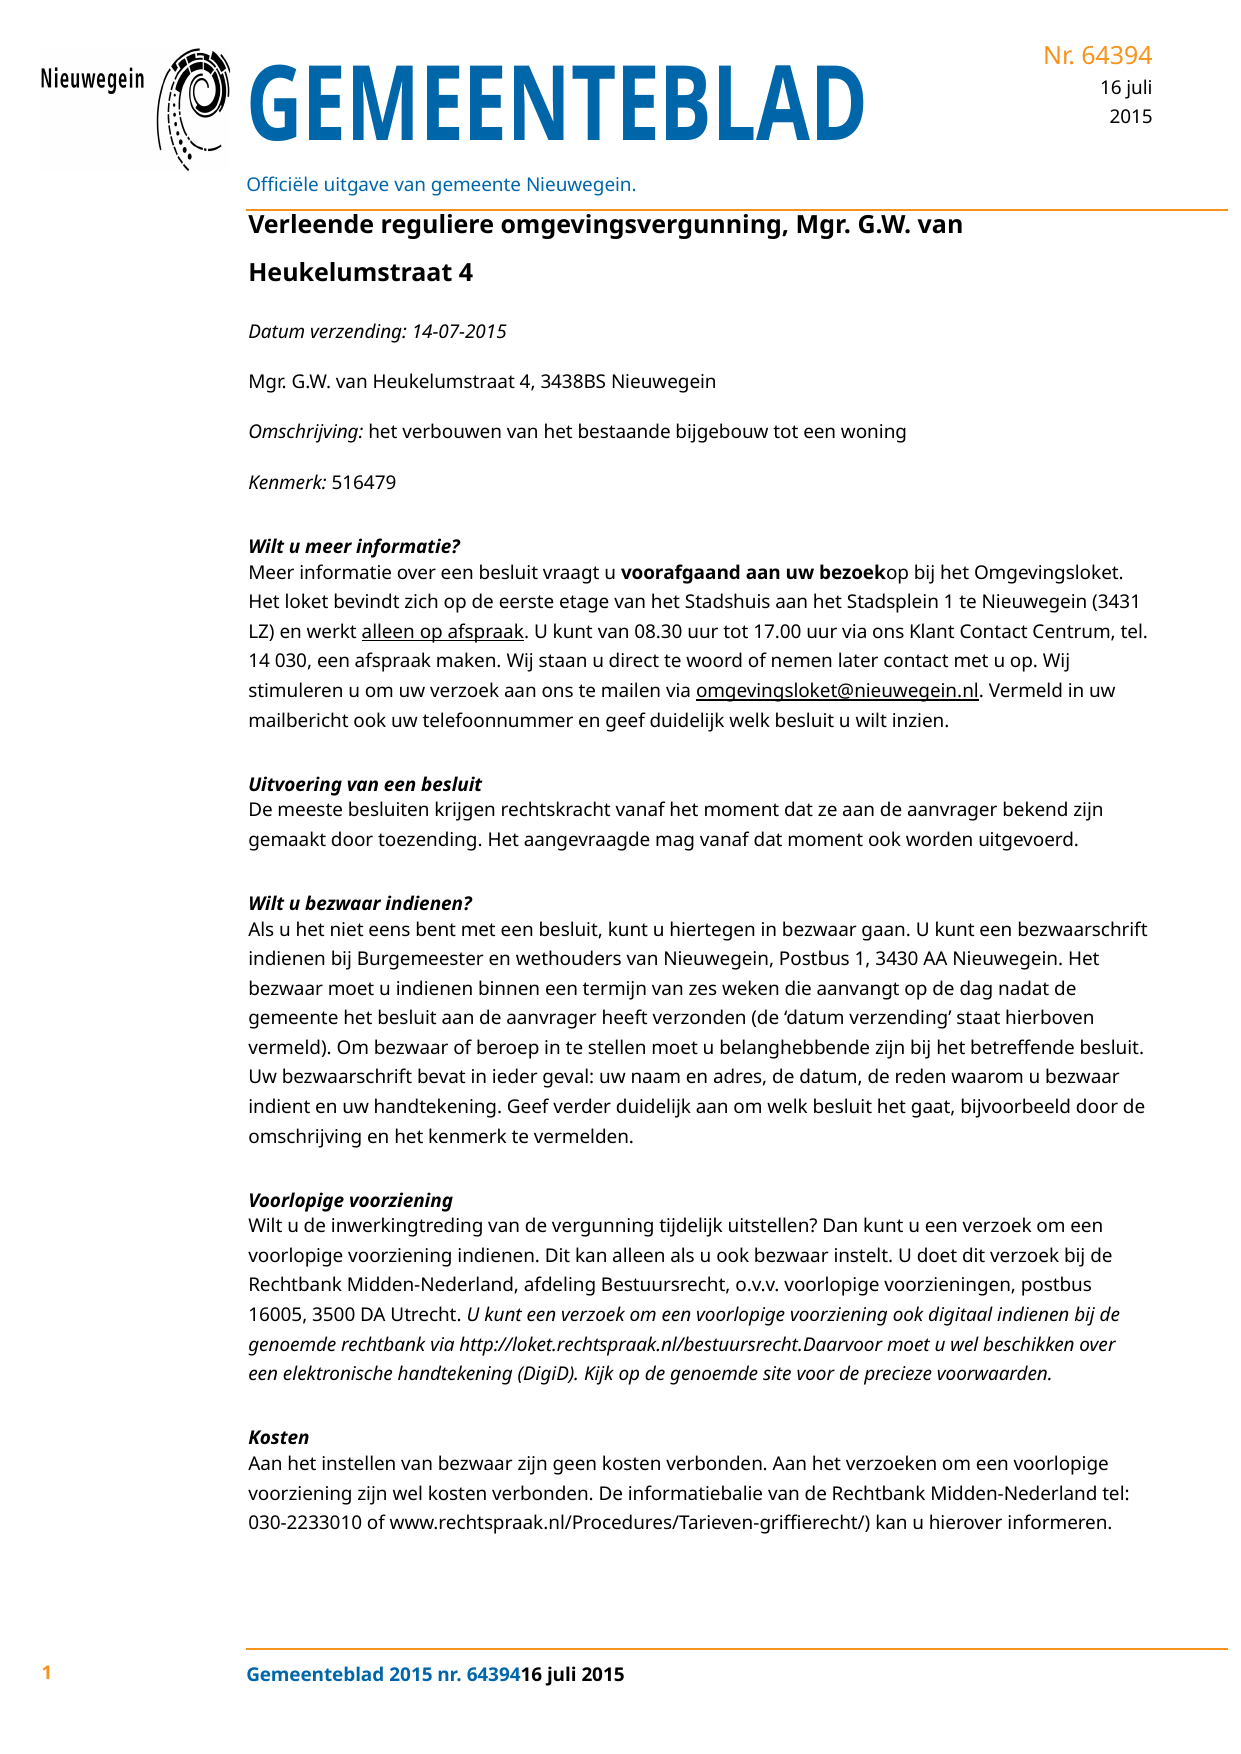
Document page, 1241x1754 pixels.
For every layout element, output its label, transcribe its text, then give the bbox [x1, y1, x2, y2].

text Voorlopige voorziening [248, 1187, 1152, 1212]
text Omschrijving: het verbouwen van het bestaande bijgebouw tot een woning [248, 419, 1152, 444]
picture [41, 47, 231, 172]
text Als u het niet eens bent met een besluit, kunt u hiertegen in bezwaar gaan. U kunt een bezwaarschrift indienen bij Burgemeester en wethouders van Nieuwegein, Postbus 1, 3430 AA Nieuwegein. Het bezwaar moet u indienen binnen een termijn van zes weken die aanvangt op de dag nadat de gemeente het besluit aan de aanvrager heeft verzonden (de ‘datum verzending’ staat hierboven vermeld). Om bezwaar of beroep in te stellen moet u belanghebbende zijn bij het betreffende besluit. Uw bezwaarschrift bevat in ieder geval: uw naam en adres, de datum, de reden waarom u bezwaar indient en uw handtekening. Geef verder duidelijk aan om welk besluit het gaat, bijvoorbeeld door de omschrijving en het kenmerk te vermelden. [248, 916, 1152, 1148]
text Aan het instellen van bezwaar zijn geen kosten verbonden. Aan het verzoeken om een voorlopige voorziening zijn wel kosten verbonden. De informatiebalie van de Rechtbank Midden-Nederland tel: 030-2233010 of www.rechtspraak.nl/Procedures/Tarieven-griffierecht/) kan u hierover informeren. [248, 1450, 1152, 1535]
text Kosten [248, 1424, 1152, 1450]
text Kenmerk: 516479 [248, 469, 1152, 495]
text Datum verzending: 14-07-2015 [248, 318, 1152, 344]
text De meeste besluiten krijgen rechtskracht vanaf het moment dat ze aan de aanvrager bekend zijn gemaakt door toezending. Het aangevraagde mag vanaf dat moment ook worden uitgevoerd. [248, 796, 1152, 852]
text Wilt u bezwaar indienen? [248, 890, 1152, 916]
text Uitvoering van een besluit [248, 771, 1152, 796]
text Verleende reguliere omgevingsvergunning, Mgr. G.W. van Heukelumstraat 4 [248, 211, 1152, 288]
text Mgr. G.W. van Heukelumstraat 4, 3438BS Nieuwegein [248, 368, 1152, 394]
text Meer informatie over een besluit vraagt u voorafgaand aan uw bezoekop bij het Omgevingsloket. Het loket bevindt zich op de eerste etage van het Stadshuis aan het Stadsplein 1 te Nieuwegein (3431 LZ) en werkt alleen op afspraak. U kunt van 08.30 uur tot 17.00 uur via ons Klant Contact Centrum, tel. 14 030, een afspraak maken. Wij staan u direct te woord of nemen later contact met u op. Wij stimuleren u om uw verzoek aan ons te mailen via omgevingsloket@nieuwegein.nl. Vermeld in uw mailbericht ook uw telefoonnummer en geef duidelijk welk besluit u wilt inzien. [248, 559, 1152, 732]
text Wilt u de inwerkingtreding van de vergunning tijdelijk uitstellen? Dan kunt u een verzoek om een voorlopige voorziening indienen. Dit kan alleen als u ook bezwaar instelt. U doet dit verzoek bij de Rechtbank Midden-Nederland, afdeling Bestuursrecht, o.v.v. voorlopige voorzieningen, postbus 16005, 3500 DA Utrecht. U kunt een verzoek om een voorlopige voorziening ook digitaal indienen bij de genoemde rechtbank via http://loket.rechtspraak.nl/bestuursrecht.Daarvoor moet u wel beschikken over een elektronische handtekening (DigiD). Kijk op de genoemde site voor de precieze voorwaarden. [248, 1212, 1152, 1386]
text Wilt u meer informatie? [248, 533, 1152, 559]
